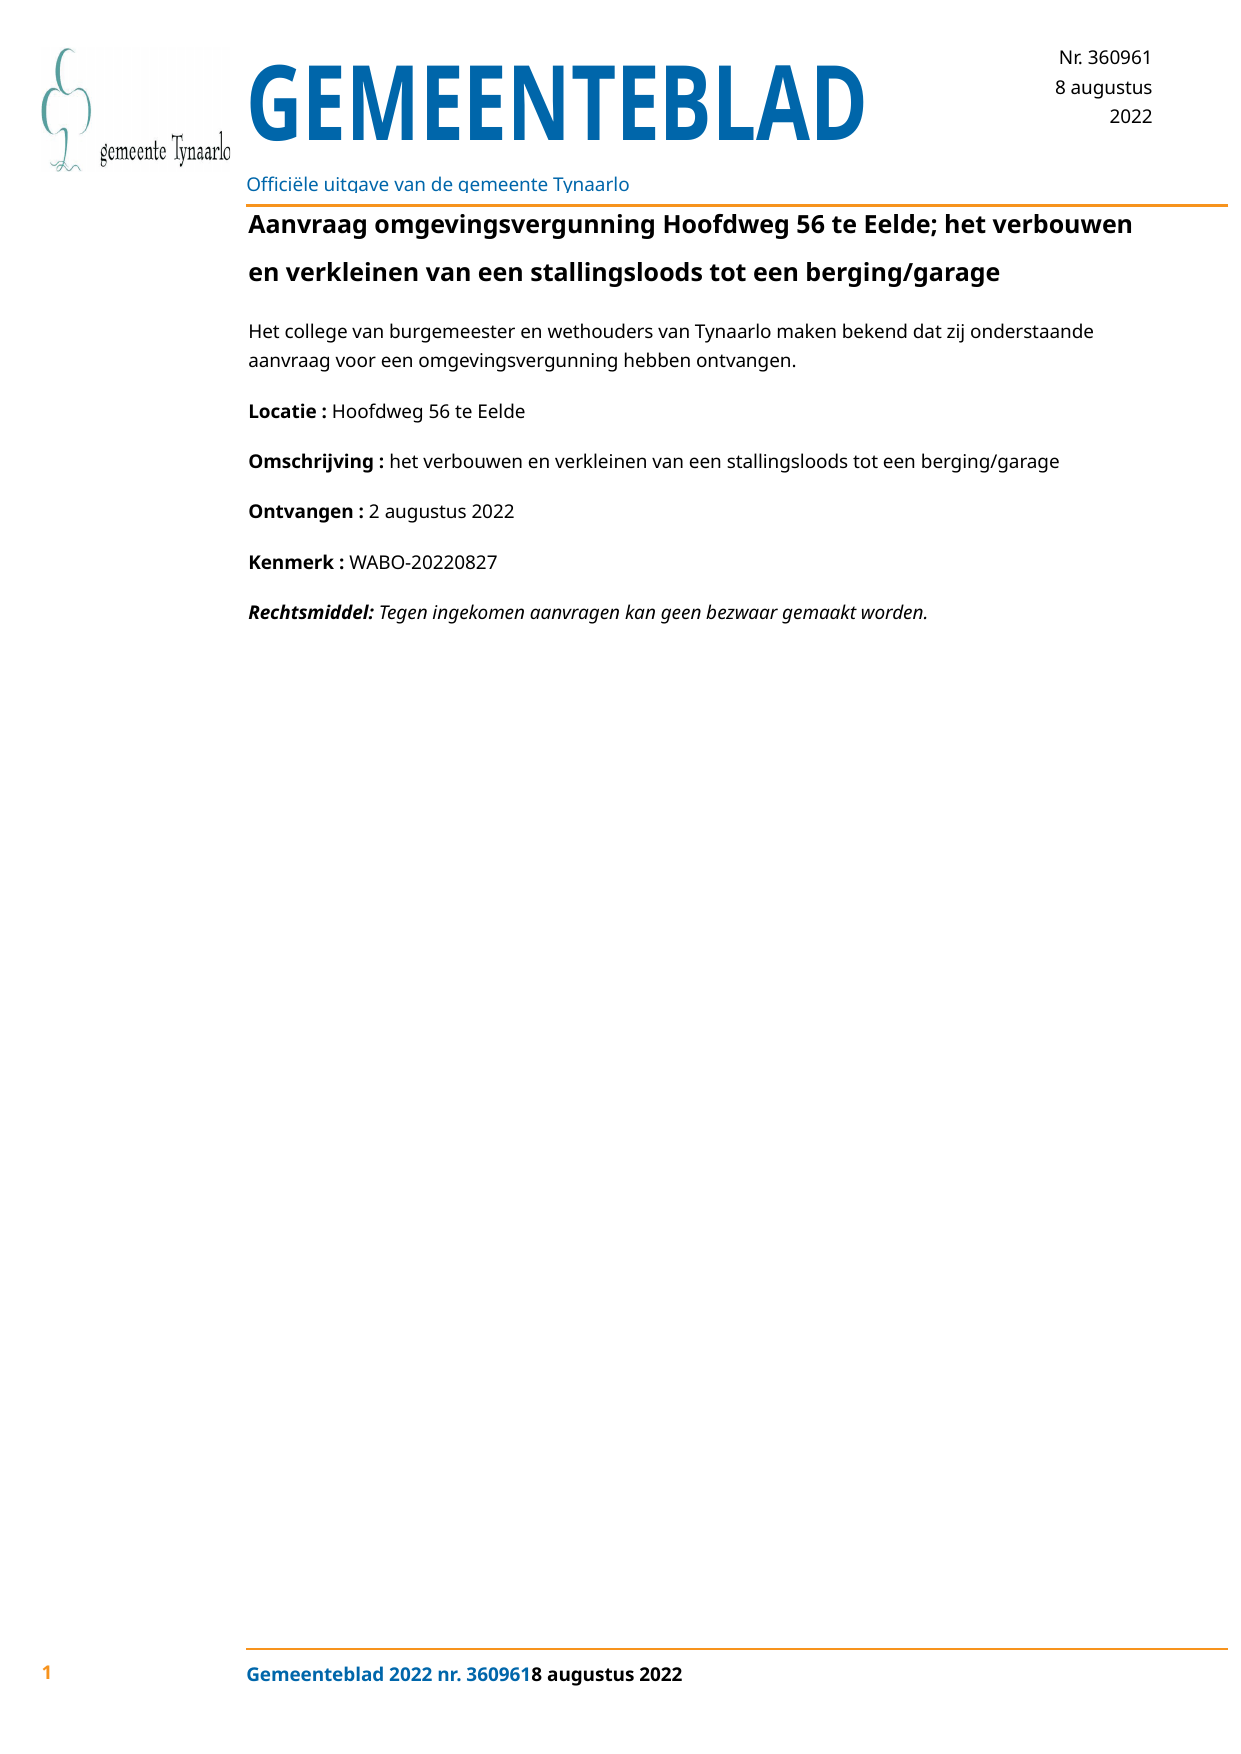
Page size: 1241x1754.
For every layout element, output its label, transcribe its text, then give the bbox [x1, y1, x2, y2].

picture [41, 47, 231, 172]
text Locatie : Hoofdweg 56 te Eelde [248, 398, 1152, 424]
text Kenmerk : WABO-20220827 [248, 549, 1152, 575]
text Omschrijving : het verbouwen en verkleinen van een stallingsloods tot een berging/garage [248, 448, 1152, 474]
text Rechtsmiddel: Tegen ingekomen aanvragen kan geen bezwaar gemaakt worden. [248, 599, 1152, 625]
text Het college van burgemeester en wethouders van Tynaarlo maken bekend dat zij onderstaande aanvraag voor een omgevingsvergunning hebben ontvangen. [248, 318, 1152, 373]
text Aanvraag omgevingsvergunning Hoofdweg 56 te Eelde; het verbouwen en verkleinen van een stallingsloods tot een berging/garage [248, 207, 1152, 288]
text Ontvangen : 2 augustus 2022 [248, 499, 1152, 524]
